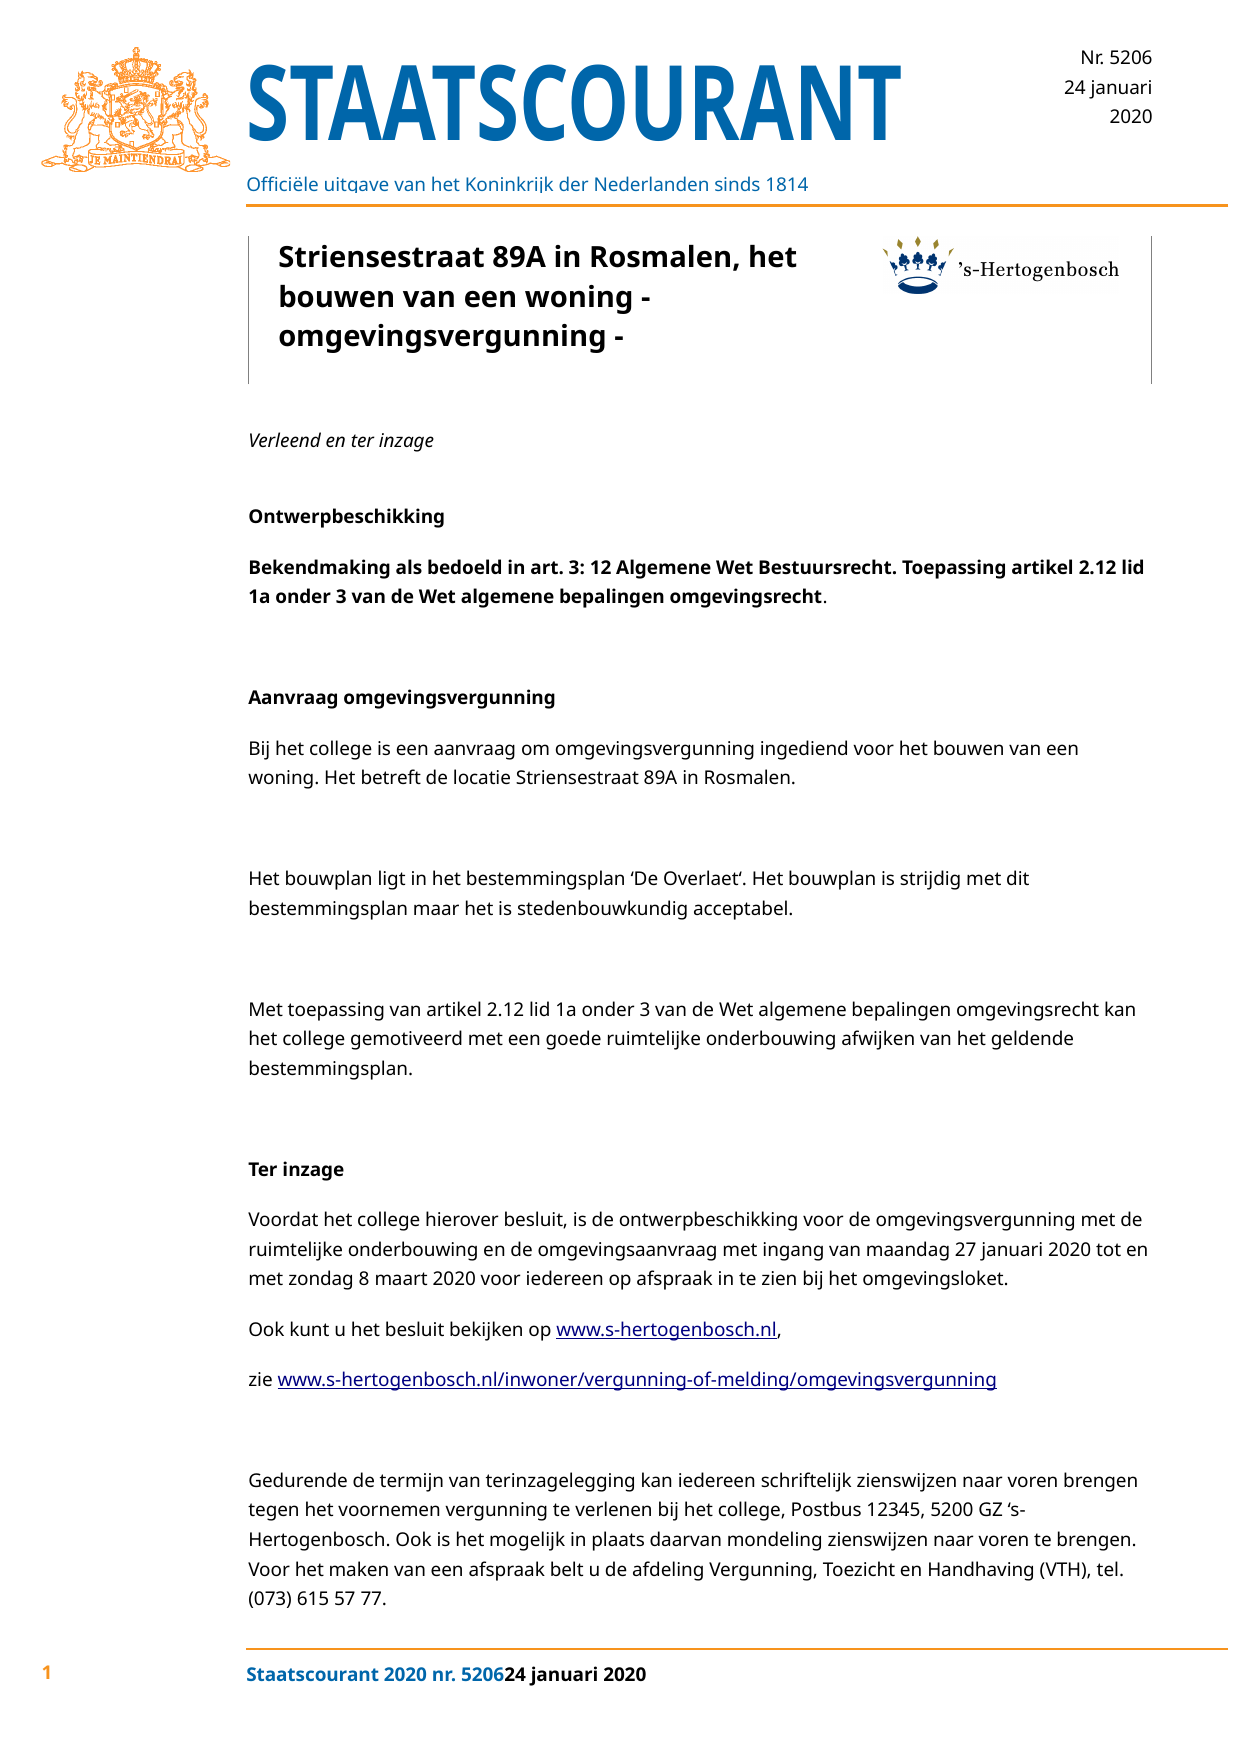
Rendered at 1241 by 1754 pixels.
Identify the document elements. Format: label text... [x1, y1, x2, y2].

text Ter inzage [248, 1156, 1152, 1181]
picture [41, 47, 231, 172]
text Ontwerpbeschikking [248, 504, 1152, 529]
table_header [1119, 236, 1151, 293]
text Bekendmaking als bedoeld in art. 3: 12 Algemene Wet Bestuursrecht. Toepassing artikel 2.12 lid 1a onder 3 van de Wet algemene bepalingen omgevingsrecht. [248, 554, 1152, 609]
text Het bouwplan ligt in het bestemmingsplan ‘De Overlaet‘. Het bouwplan is strijdig met dit bestemmingsplan maar het is stedenbouwkundig acceptabel. [248, 865, 1152, 921]
text Ook kunt u het besluit bekijken op www.s-hertogenbosch.nl, [248, 1316, 1152, 1341]
table_header [850, 236, 882, 293]
text Verleend en ter inzage [248, 427, 1152, 453]
text Aanvraag omgevingsvergunning [248, 684, 1152, 710]
text Gedurende de termijn van terinzagelegging kan iedereen schriftelijk zienswijzen naar voren brengen tegen het voornemen vergunning te verlenen bij het college, Postbus 12345, 5200 GZ ‘s-Hertogenbosch. Ook is het mogelijk in plaats daarvan mondeling zienswijzen naar voren te brengen. Voor het maken van een afspraak belt u de afdeling Vergunning, Toezicht en Handhaving (VTH), tel. (073) 615 57 77. [248, 1467, 1152, 1611]
picture [882, 236, 1119, 294]
table_header Striensestraat 89A in Rosmalen, het bouwen van een woning - omgevingsvergunning - [249, 236, 850, 384]
text zie www.s-hertogenbosch.nl/inwoner/vergunning-of-melding/omgevingsvergunning [248, 1366, 1152, 1392]
text Voordat het college hierover besluit, is de ontwerpbeschikking voor de omgevingsvergunning met de ruimtelijke onderbouwing en de omgevingsaanvraag met ingang van maandag 27 januari 2020 tot en met zondag 8 maart 2020 voor iedereen op afspraak in te zien bij het omgevingsloket. [248, 1206, 1152, 1291]
text Met toepassing van artikel 2.12 lid 1a onder 3 van de Wet algemene bepalingen omgevingsrecht kan het college gemotiveerd met een goede ruimtelijke onderbouwing afwijken van het geldende bestemmingsplan. [248, 996, 1152, 1081]
text Bij het college is een aanvraag om omgevingsvergunning ingediend voor het bouwen van een woning. Het betreft de locatie Striensestraat 89A in Rosmalen. [248, 735, 1152, 790]
table_header [850, 294, 1151, 384]
